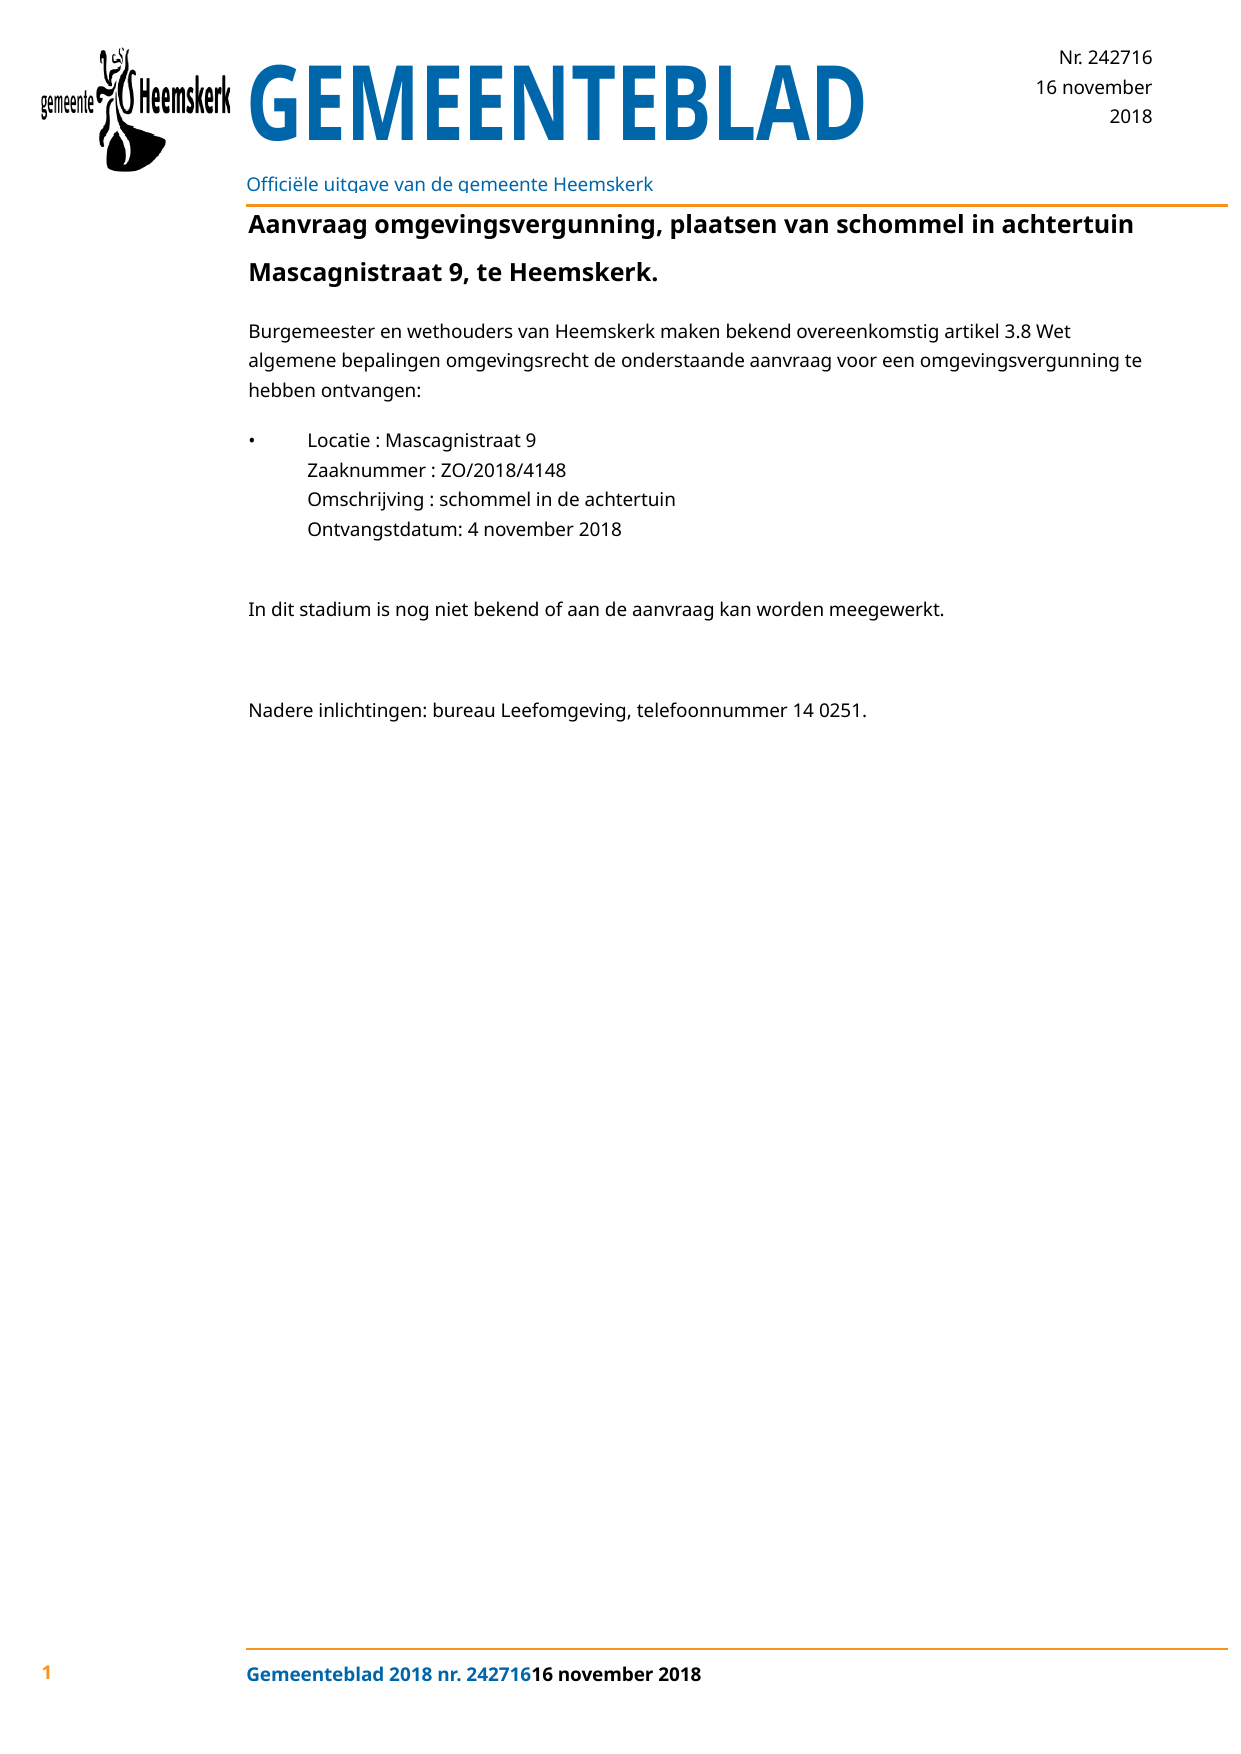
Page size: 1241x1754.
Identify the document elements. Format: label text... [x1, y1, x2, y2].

text Aanvraag omgevingsvergunning, plaatsen van schommel in achtertuin Mascagnistraat 9, te Heemskerk. [248, 207, 1152, 288]
picture [41, 47, 231, 172]
text Burgemeester en wethouders van Heemskerk maken bekend overeenkomstig artikel 3.8 Wet algemene bepalingen omgevingsrecht de onderstaande aanvraag voor een omgevingsvergunning te hebben ontvangen: [248, 318, 1152, 403]
list Ontvangstdatum: 4 november 2018 [248, 516, 1152, 542]
list Zaaknummer : ZO/2018/4148 [248, 457, 1152, 483]
list Omschrijving : schommel in de achtertuin [248, 487, 1152, 512]
text Nadere inlichtingen: bureau Leefomgeving, telefoonnummer 14 0251. [248, 697, 1152, 723]
list Locatie : Mascagnistraat 9 [248, 427, 1152, 453]
text In dit stadium is nog niet bekend of aan de aanvraag kan worden meegewerkt. [248, 596, 1152, 622]
